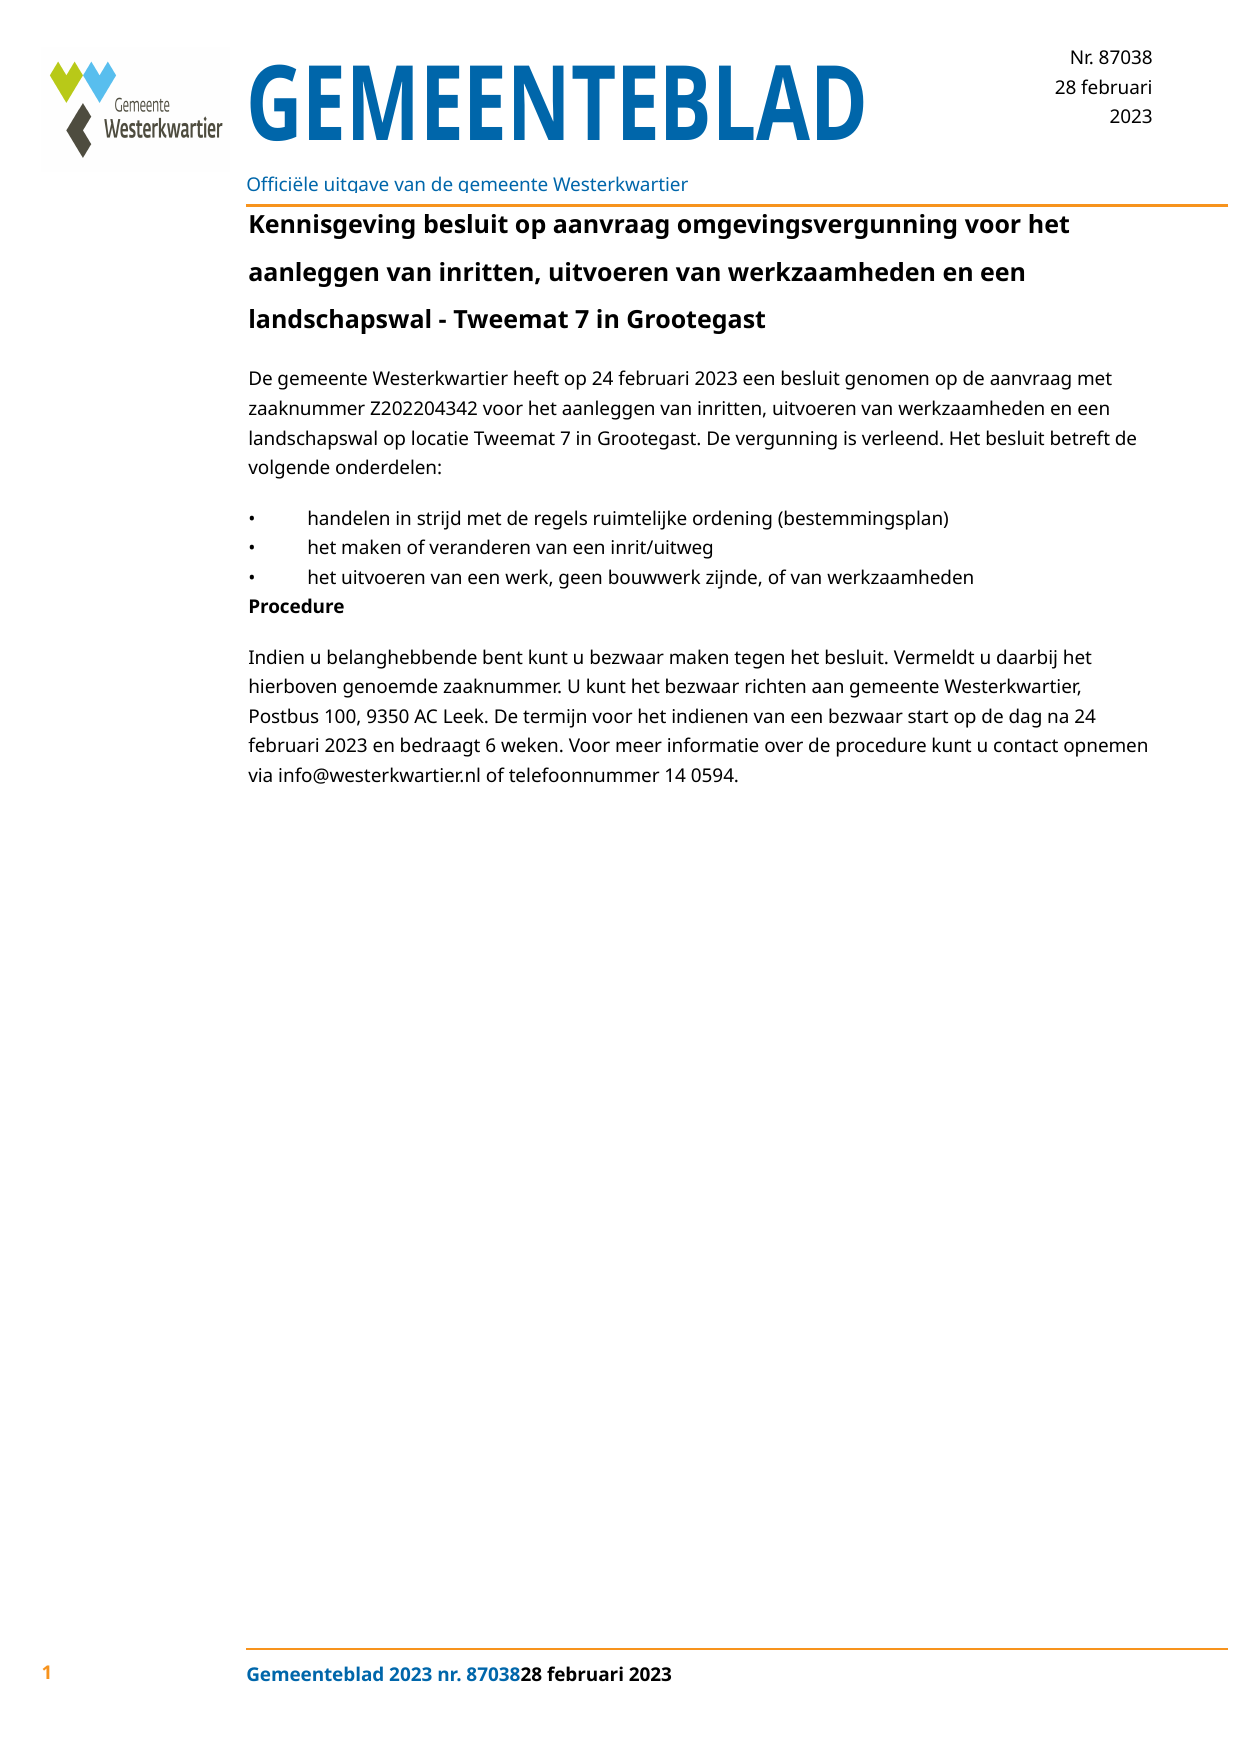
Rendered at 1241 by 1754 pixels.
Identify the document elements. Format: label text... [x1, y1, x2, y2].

picture [41, 47, 231, 172]
text Procedure [248, 593, 1152, 619]
list het uitvoeren van een werk, geen bouwwerk zijnde, of van werkzaamheden [248, 564, 1152, 589]
text De gemeente Westerkwartier heeft op 24 februari 2023 een besluit genomen op de aanvraag met zaaknummer Z202204342 voor het aanleggen van inritten, uitvoeren van werkzaamheden en een landschapswal op locatie Tweemat 7 in Grootegast. De vergunning is verleend. Het besluit betreft de volgende onderdelen: [248, 366, 1152, 480]
list handelen in strijd met de regels ruimtelijke ordening (bestemmingsplan) [248, 505, 1152, 530]
text Kennisgeving besluit op aanvraag omgevingsvergunning voor het aanleggen van inritten, uitvoeren van werkzaamheden en een landschapswal - Tweemat 7 in Grootegast [248, 207, 1152, 336]
text Indien u belanghebbende bent kunt u bezwaar maken tegen het besluit. Vermeldt u daarbij het hierboven genoemde zaaknummer. U kunt het bezwaar richten aan gemeente Westerkwartier, Postbus 100, 9350 AC Leek. De termijn voor het indienen van een bezwaar start op de dag na 24 februari 2023 en bedraagt 6 weken. Voor meer informatie over de procedure kunt u contact opnemen via info@westerkwartier.nl of telefoonnummer 14 0594. [248, 644, 1152, 788]
list het maken of veranderen van een inrit/uitweg [248, 534, 1152, 560]
